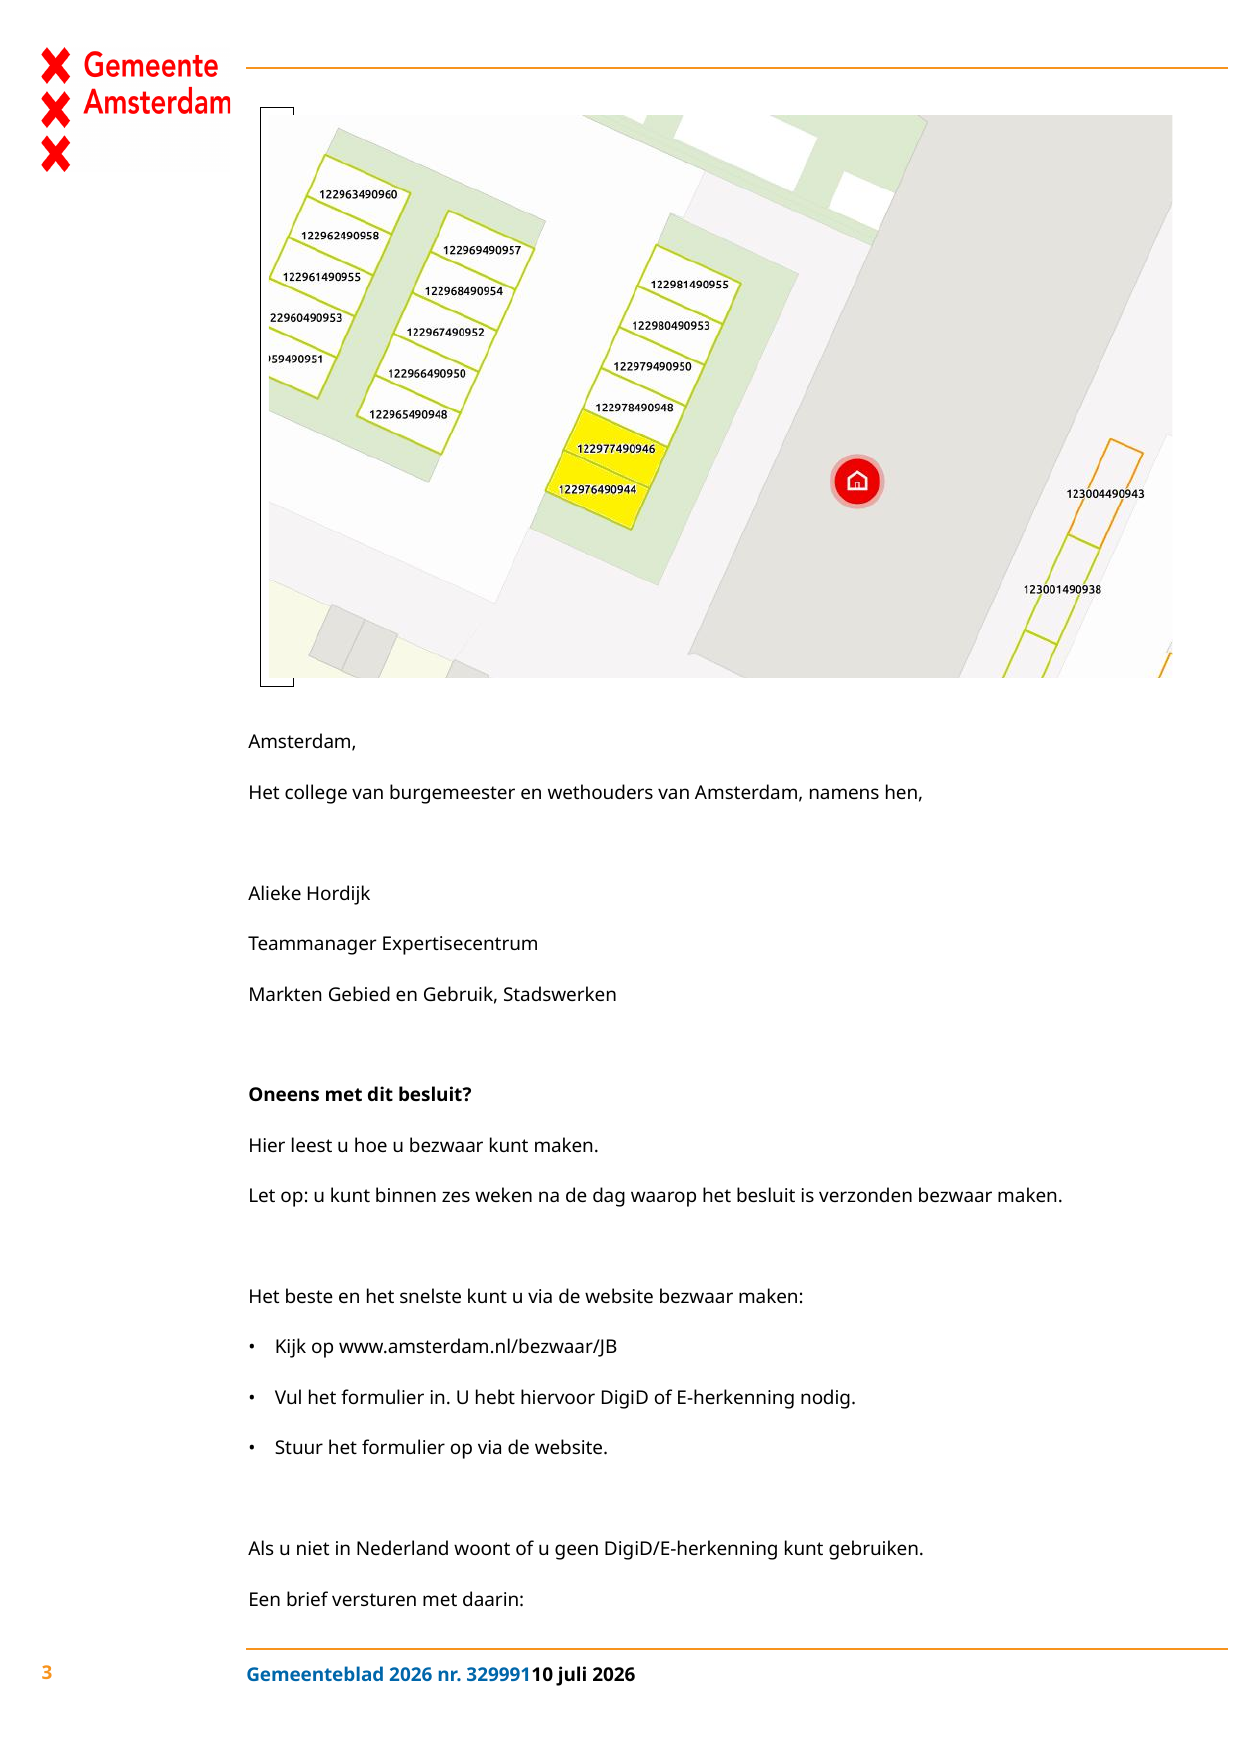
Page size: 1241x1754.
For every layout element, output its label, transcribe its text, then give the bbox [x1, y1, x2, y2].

text • Stuur het formulier op via de website. [248, 1434, 1152, 1460]
text • Vul het formulier in. U hebt hiervoor DigiD of E-herkenning nodig. [248, 1384, 1152, 1410]
text Markten Gebied en Gebruik, Stadswerken [248, 981, 1152, 1007]
text Teammanager Expertisecentrum [248, 930, 1152, 956]
text Het beste en het snelste kunt u via de website bezwaar maken: [248, 1283, 1152, 1309]
text • Kijk op www.amsterdam.nl/bezwaar/JB [248, 1334, 1152, 1359]
picture [268, 115, 1173, 678]
text Let op: u kunt binnen zes weken na de dag waarop het besluit is verzonden bezwaar maken. [248, 1182, 1152, 1208]
text Oneens met dit besluit? [248, 1082, 1152, 1107]
text Hier leest u hoe u bezwaar kunt maken. [248, 1132, 1152, 1158]
text Alieke Hordijk [248, 880, 1152, 906]
text Het college van burgemeester en wethouders van Amsterdam, namens hen, [248, 779, 1152, 805]
text Als u niet in Nederland woont of u geen DigiD/E-herkenning kunt gebruiken. [248, 1535, 1152, 1561]
picture [41, 47, 231, 172]
text Een brief versturen met daarin: [248, 1586, 1152, 1612]
text Amsterdam, [248, 729, 1152, 754]
